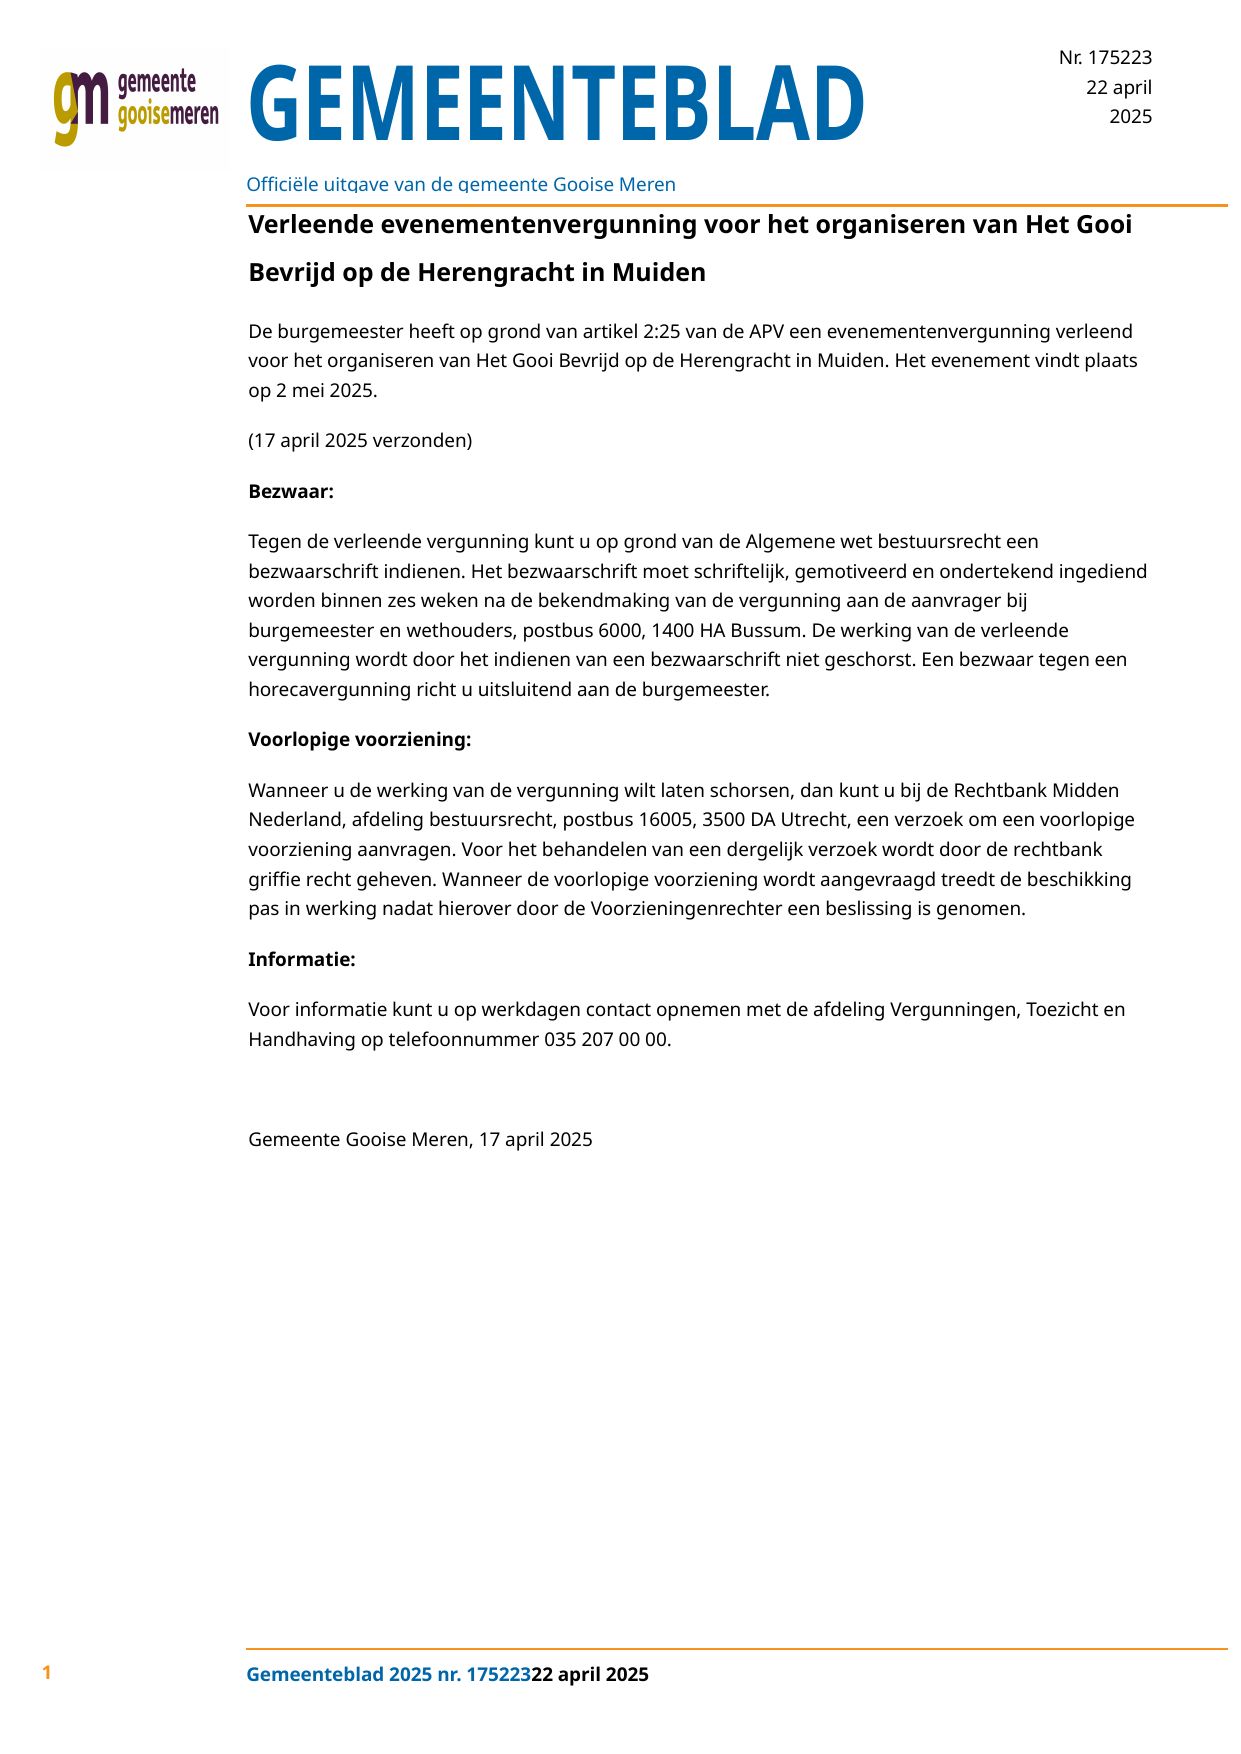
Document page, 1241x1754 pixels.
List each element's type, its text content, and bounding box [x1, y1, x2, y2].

text (17 april 2025 verzonden) [248, 427, 1152, 453]
text De burgemeester heeft op grond van artikel 2:25 van de APV een evenementenvergunning verleend voor het organiseren van Het Gooi Bevrijd op de Herengracht in Muiden. Het evenement vindt plaats op 2 mei 2025. [248, 318, 1152, 403]
text Verleende evenementenvergunning voor het organiseren van Het Gooi Bevrijd op de Herengracht in Muiden [248, 207, 1152, 288]
text Informatie: [248, 946, 1152, 972]
text Voorlopige voorziening: [248, 727, 1152, 752]
text Gemeente Gooise Meren, 17 april 2025 [248, 1127, 1152, 1152]
text Wanneer u de werking van de vergunning wilt laten schorsen, dan kunt u bij de Rechtbank Midden Nederland, afdeling bestuursrecht, postbus 16005, 3500 DA Utrecht, een verzoek om een voorlopige voorziening aanvragen. Voor het behandelen van een dergelijk verzoek wordt door de rechtbank griffie recht geheven. Wanneer de voorlopige voorziening wordt aangevraagd treedt de beschikking pas in werking nadat hierover door de Voorzieningenrechter een beslissing is genomen. [248, 777, 1152, 921]
picture [41, 47, 231, 172]
text Bezwaar: [248, 478, 1152, 504]
text Tegen de verleende vergunning kunt u op grond van de Algemene wet bestuursrecht een bezwaarschrift indienen. Het bezwaarschrift moet schriftelijk, gemotiveerd en ondertekend ingediend worden binnen zes weken na de bekendmaking van de vergunning aan de aanvrager bij burgemeester en wethouders, postbus 6000, 1400 HA Bussum. De werking van de verleende vergunning wordt door het indienen van een bezwaarschrift niet geschorst. Een bezwaar tegen een horecavergunning richt u uitsluitend aan de burgemeester. [248, 528, 1152, 702]
text Voor informatie kunt u op werkdagen contact opnemen met de afdeling Vergunningen, Toezicht en Handhaving op telefoonnummer 035 207 00 00. [248, 996, 1152, 1052]
